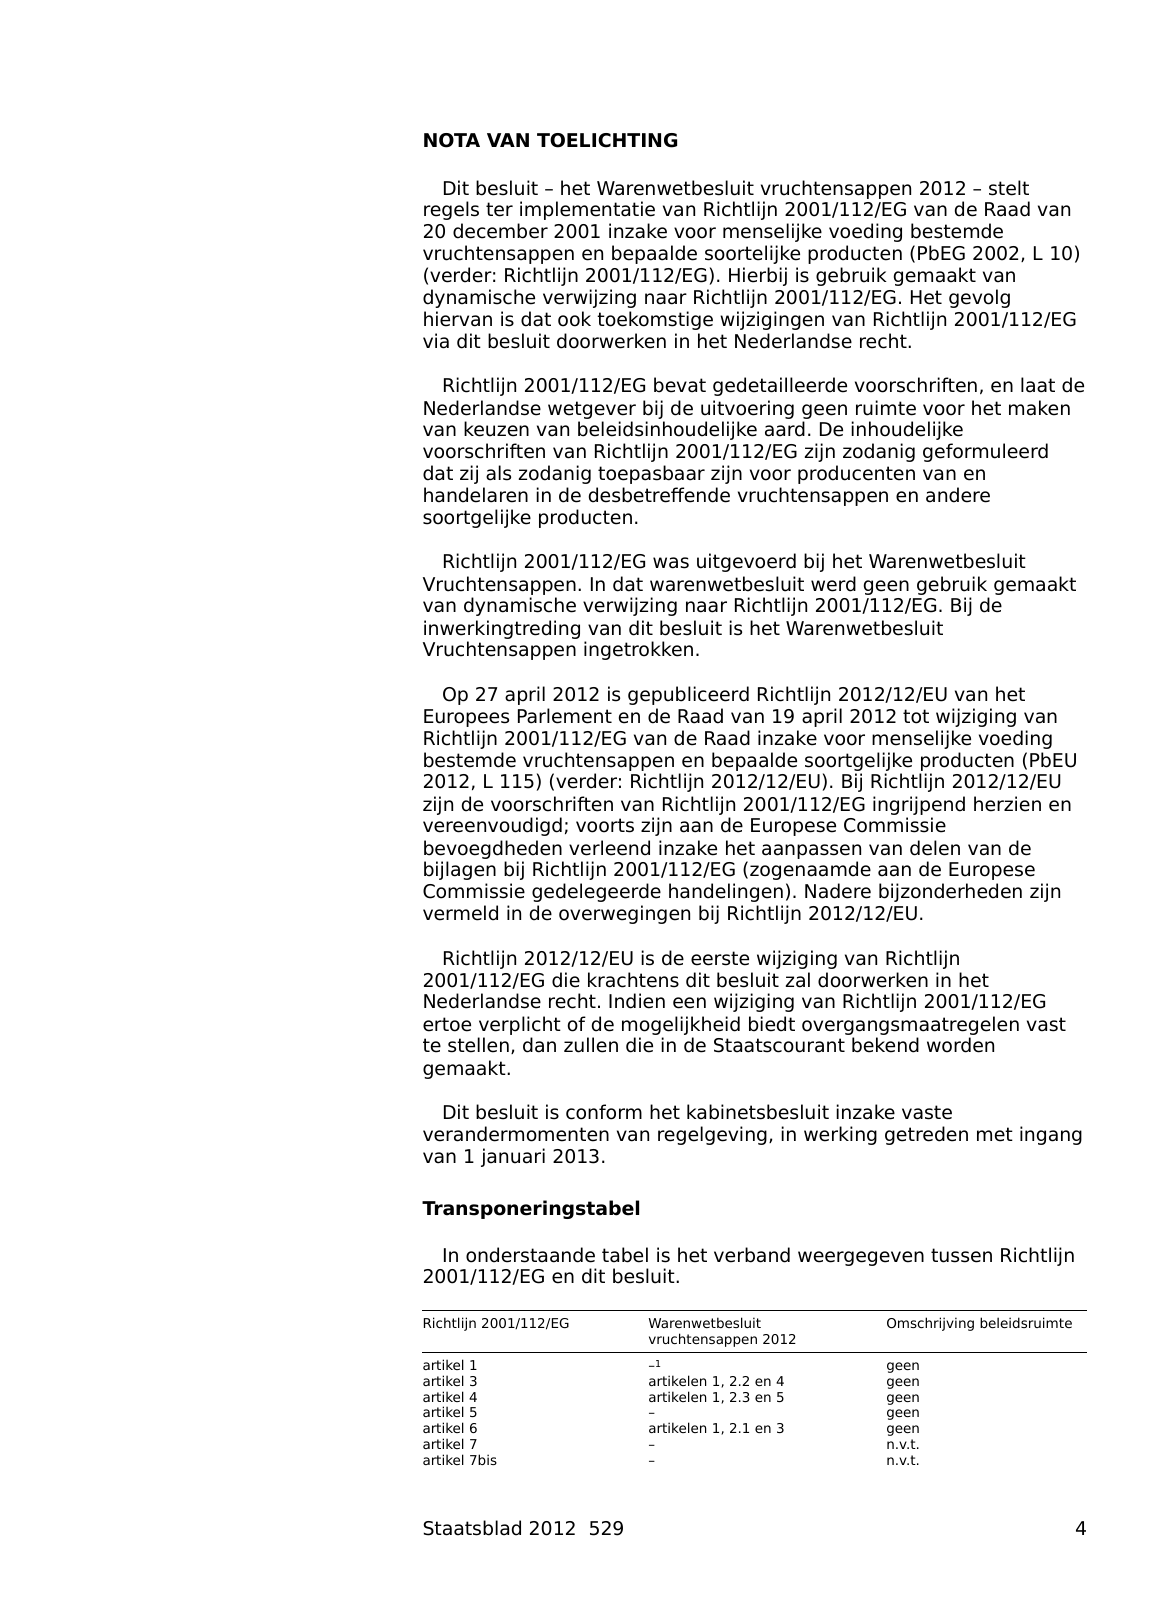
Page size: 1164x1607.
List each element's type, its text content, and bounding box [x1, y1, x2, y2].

table_cell artikel 4 [422, 1389, 642, 1405]
text In onderstaande tabel is het verband weergegeven tussen Richtlijn 2001/112/EG en dit besluit. [422, 1244, 1087, 1288]
table_header Omschrijving beleidsruimte [880, 1311, 1087, 1352]
text Richtlijn 2012/12/EU is de eerste wijziging van Richtlijn 2001/112/EG die krachtens dit besluit zal doorwerken in het Nederlandse recht. Indien een wijziging van Richtlijn 2001/112/EG ertoe verplicht of de mogelijkheid biedt overgangsmaatregelen vast te stellen, dan zullen die in de Staatscourant bekend worden gemaakt. [422, 947, 1087, 1079]
table_cell artikelen 1, 2.1 en 3 [642, 1421, 880, 1437]
table_cell artikelen 1, 2.3 en 5 [642, 1389, 880, 1405]
table_cell – [642, 1452, 880, 1468]
table_cell – [642, 1437, 880, 1452]
table_cell –1 [642, 1353, 880, 1374]
subtitle Transponeringstabel [422, 1197, 1087, 1219]
text Dit besluit – het Warenwetbesluit vruchtensappen 2012 – stelt regels ter implementatie van Richtlijn 2001/112/EG van de Raad van 20 december 2001 inzake voor menselijke voeding bestemde vruchtensappen en bepaalde soortelijke producten (PbEG 2002, L 10) (verder: Richtlijn 2001/112/EG). Hierbij is gebruik gemaakt van dynamische verwijzing naar Richtlijn 2001/112/EG. Het gevolg hiervan is dat ook toekomstige wijzigingen van Richtlijn 2001/112/EG via dit besluit doorwerken in het Nederlandse recht. [422, 177, 1087, 353]
table_cell artikel 5 [422, 1405, 642, 1421]
table_cell geen [880, 1421, 1087, 1437]
table_header Warenwetbesluit vruchtensappen 2012 [642, 1311, 880, 1352]
table_cell – [642, 1405, 880, 1421]
table_cell artikel 7bis [422, 1452, 642, 1468]
table_cell artikel 1 [422, 1353, 642, 1374]
table_cell geen [880, 1374, 1087, 1389]
table_cell geen [880, 1389, 1087, 1405]
text Richtlijn 2001/112/EG bevat gedetailleerde voorschriften, en laat de Nederlandse wetgever bij de uitvoering geen ruimte voor het maken van keuzen van beleidsinhoudelijke aard. De inhoudelijke voorschriften van Richtlijn 2001/112/EG zijn zodanig geformuleerd dat zij als zodanig toepasbaar zijn voor producenten van en handelaren in de desbetreffende vruchtensappen en andere soortgelijke producten. [422, 375, 1087, 529]
text Op 27 april 2012 is gepubliceerd Richtlijn 2012/12/EU van het Europees Parlement en de Raad van 19 april 2012 tot wijziging van Richtlijn 2001/112/EG van de Raad inzake voor menselijke voeding bestemde vruchtensappen en bepaalde soortgelijke producten (PbEU 2012, L 115) (verder: Richtlijn 2012/12/EU). Bij Richtlijn 2012/12/EU zijn de voorschriften van Richtlijn 2001/112/EG ingrijpend herzien en vereenvoudigd; voorts zijn aan de Europese Commissie bevoegdheden verleend inzake het aanpassen van delen van de bijlagen bij Richtlijn 2001/112/EG (zogenaamde aan de Europese Commissie gedelegeerde handelingen). Nadere bijzonderheden zijn vermeld in de overwegingen bij Richtlijn 2012/12/EU. [422, 683, 1087, 925]
table_cell artikel 6 [422, 1421, 642, 1437]
table_cell artikelen 1, 2.2 en 4 [642, 1374, 880, 1389]
table_cell geen [880, 1353, 1087, 1374]
table_cell n.v.t. [880, 1437, 1087, 1452]
subtitle NOTA VAN TOELICHTING [422, 130, 1087, 152]
table_header Richtlijn 2001/112/EG [422, 1311, 642, 1352]
text Dit besluit is conform het kabinetsbesluit inzake vaste verandermomenten van regelgeving, in werking getreden met ingang van 1 januari 2013. [422, 1102, 1087, 1167]
table_cell artikel 3 [422, 1374, 642, 1389]
text Richtlijn 2001/112/EG was uitgevoerd bij het Warenwetbesluit Vruchtensappen. In dat warenwetbesluit werd geen gebruik gemaakt van dynamische verwijzing naar Richtlijn 2001/112/EG. Bij de inwerkingtreding van dit besluit is het Warenwetbesluit Vruchtensappen ingetrokken. [422, 551, 1087, 661]
table_cell geen [880, 1405, 1087, 1421]
table_cell n.v.t. [880, 1452, 1087, 1468]
table_cell artikel 7 [422, 1437, 642, 1452]
